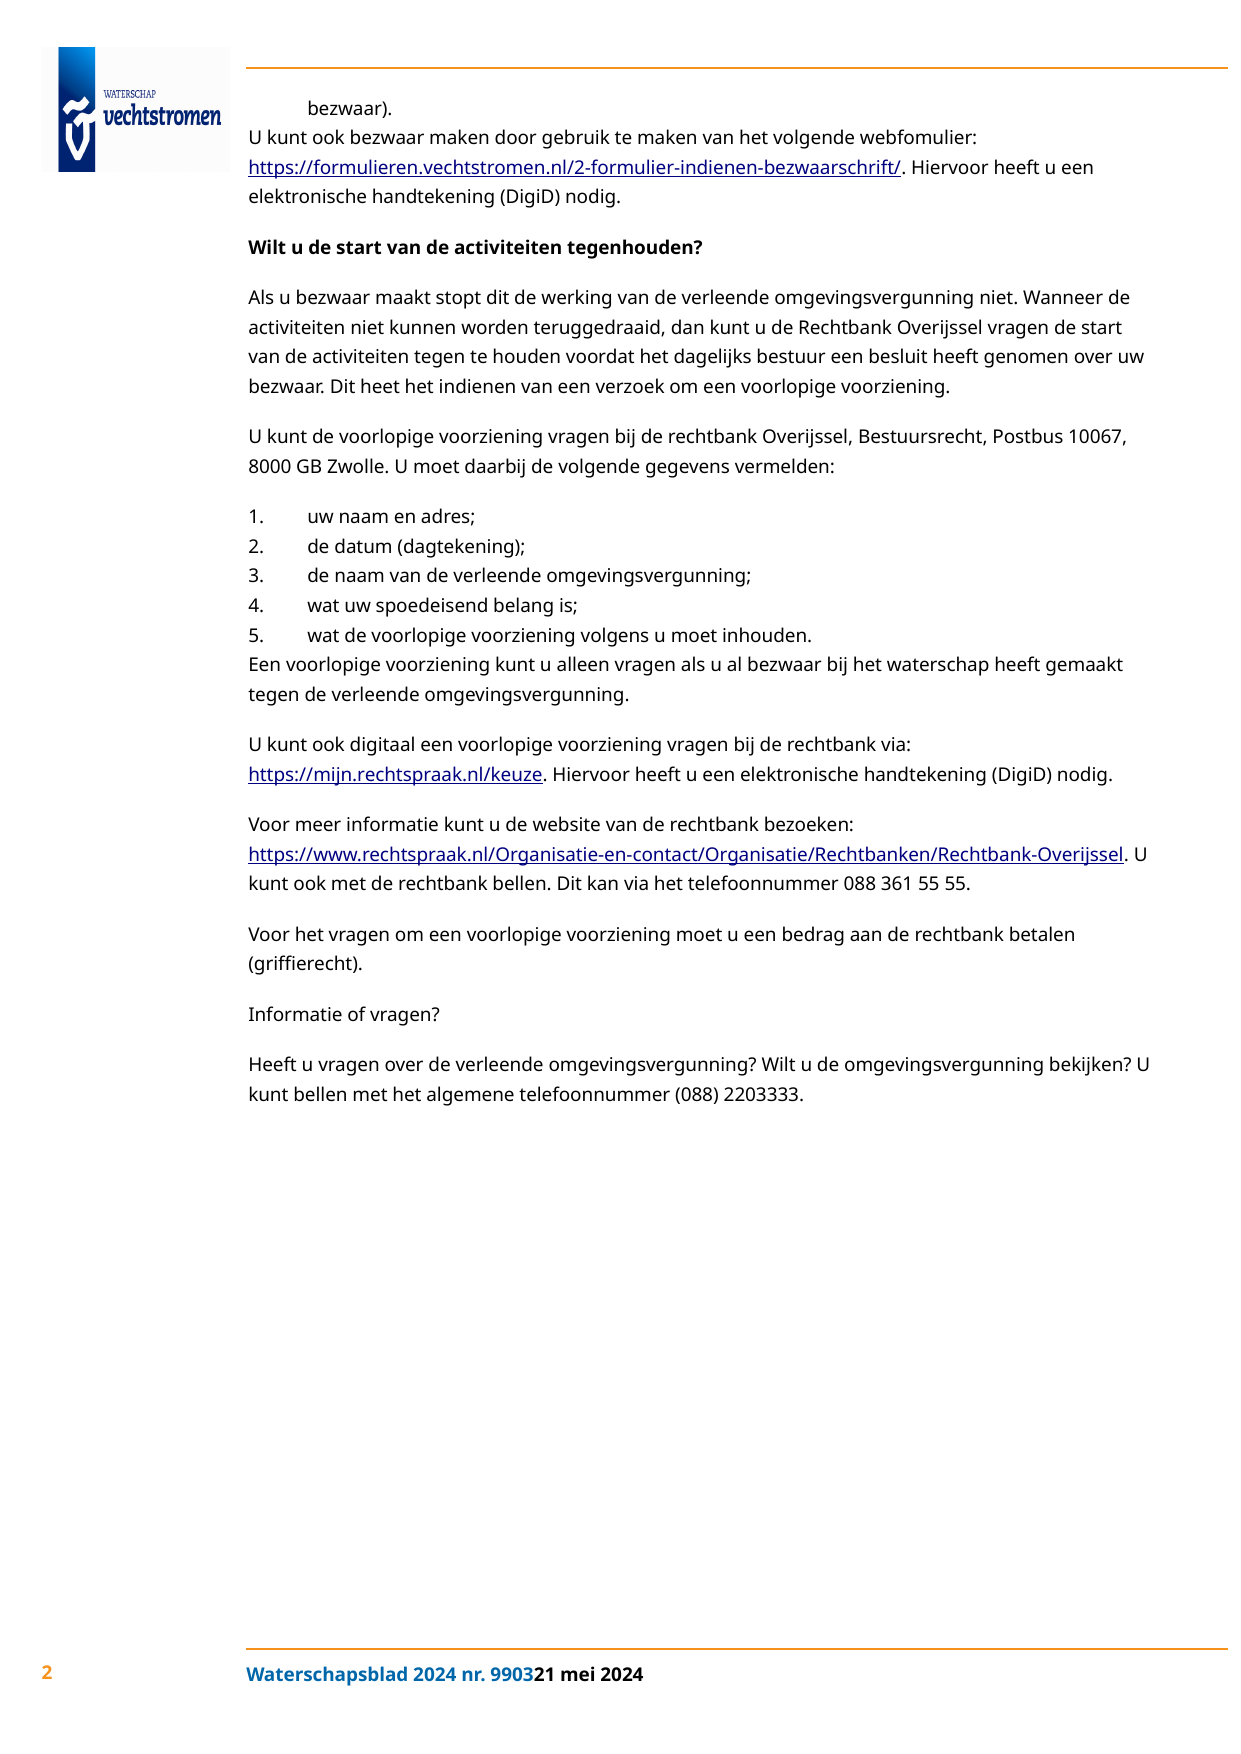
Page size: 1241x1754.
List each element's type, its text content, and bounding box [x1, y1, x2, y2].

text Informatie of vragen? [248, 1001, 1152, 1027]
text Als u bezwaar maakt stopt dit de werking van de verleende omgevingsvergunning niet. Wanneer de activiteiten niet kunnen worden teruggedraaid, dan kunt u de Rechtbank Overijssel vragen de start van de activiteiten tegen te houden voordat het dagelijks bestuur een besluit heeft genomen over uw bezwaar. Dit heet het indienen van een verzoek om een voorlopige voorziening. [248, 284, 1152, 399]
text U kunt ook digitaal een voorlopige voorziening vragen bij de rechtbank via: https://mijn.rechtspraak.nl/keuze. Hiervoor heeft u een elektronische handtekening (DigiD) nodig. [248, 731, 1152, 787]
list wat uw spoedeisend belang is; [248, 592, 1152, 618]
list de datum (dagtekening); [248, 533, 1152, 559]
text Een voorlopige voorziening kunt u alleen vragen als u al bezwaar bij het waterschap heeft gemaakt tegen de verleende omgevingsvergunning. [248, 651, 1152, 707]
text Voor meer informatie kunt u de website van de rechtbank bezoeken: https://www.rechtspraak.nl/Organisatie-en-contact/Organisatie/Rechtbanken/Rechtbank-Overijssel. U kunt ook met de rechtbank bellen. Dit kan via het telefoonnummer 088 361 55 55. [248, 811, 1152, 896]
list de naam van de verleende omgevingsvergunning; [248, 563, 1152, 588]
text Voor het vragen om een voorlopige voorziening moet u een bedrag aan de rechtbank betalen (griffierecht). [248, 921, 1152, 976]
picture [41, 47, 231, 172]
text Wilt u de start van de activiteiten tegenhouden? [248, 234, 1152, 260]
text U kunt ook bezwaar maken door gebruik te maken van het volgende webfomulier: https://formulieren.vechtstromen.nl/2-formulier-indienen-bezwaarschrift/. Hiervoor heeft u een elektronische handtekening (DigiD) nodig. [248, 124, 1152, 209]
list uw naam en adres; [248, 503, 1152, 529]
list bezwaar). [248, 95, 1152, 121]
list wat de voorlopige voorziening volgens u moet inhouden. [248, 622, 1152, 648]
text U kunt de voorlopige voorziening vragen bij de rechtbank Overijssel, Bestuursrecht, Postbus 10067, 8000 GB Zwolle. U moet daarbij de volgende gegevens vermelden: [248, 423, 1152, 479]
text Heeft u vragen over de verleende omgevingsvergunning? Wilt u de omgevingsvergunning bekijken? U kunt bellen met het algemene telefoonnummer (088) 2203333. [248, 1051, 1152, 1107]
